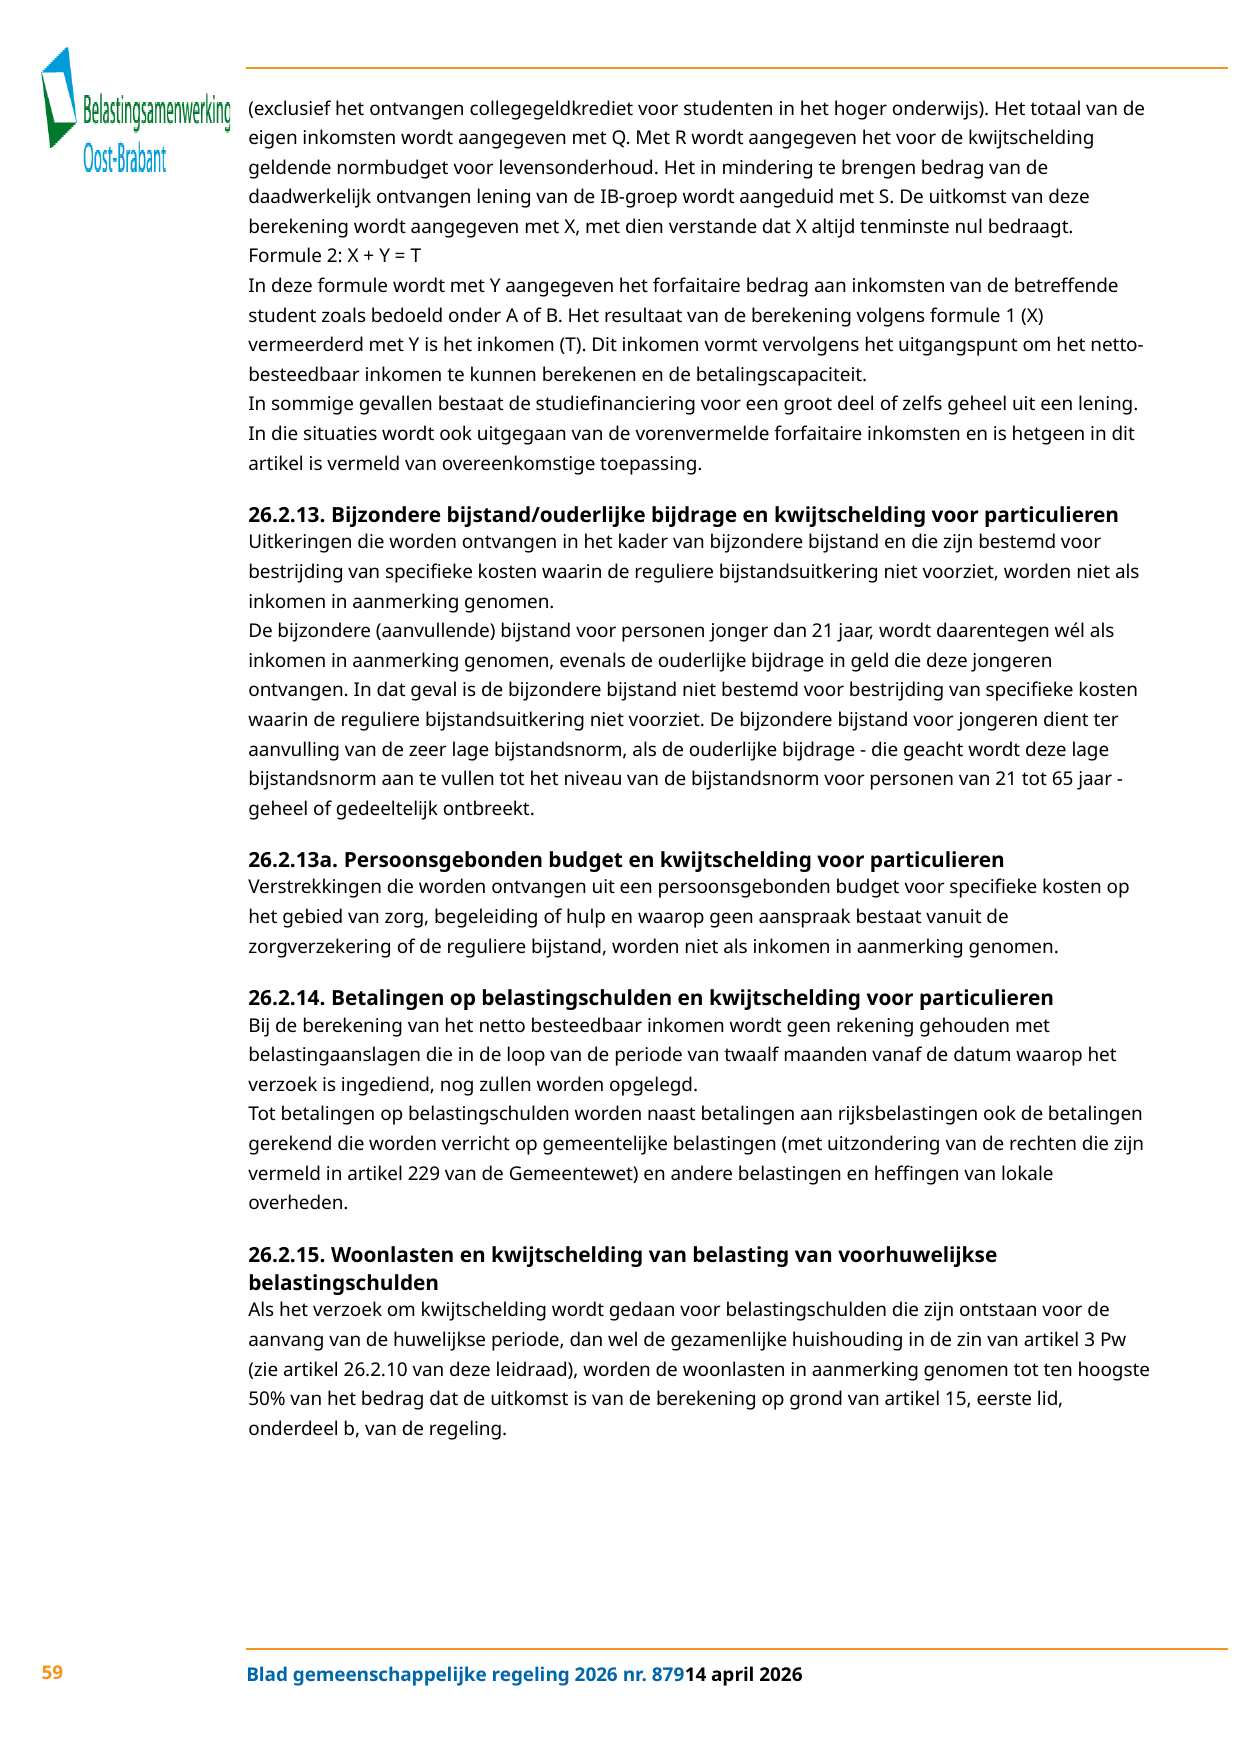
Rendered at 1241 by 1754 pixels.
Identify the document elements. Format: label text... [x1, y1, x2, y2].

text Verstrekkingen die worden ontvangen uit een persoonsgebonden budget voor specifieke kosten op het gebied van zorg, begeleiding of hulp en waarop geen aanspraak bestaat vanuit de zorgverzekering of de reguliere bijstand, worden niet als inkomen in aanmerking genomen. [248, 874, 1152, 959]
picture [41, 47, 231, 172]
text 26.2.14. Betalingen op belastingschulden en kwijtschelding voor particulieren [248, 983, 1152, 1012]
text Als het verzoek om kwijtschelding wordt gedaan voor belastingschulden die zijn ontstaan voor de aanvang van de huwelijkse periode, dan wel de gezamenlijke huishouding in de zin van artikel 3 Pw (zie artikel 26.2.10 van deze leidraad), worden de woonlasten in aanmerking genomen tot ten hoogste 50% van het bedrag dat de uitkomst is van de berekening op grond van artikel 15, eerste lid, onderdeel b, van de regeling. [248, 1297, 1152, 1441]
text De bijzondere (aanvullende) bijstand voor personen jonger dan 21 jaar, wordt daarentegen wél als inkomen in aanmerking genomen, evenals de ouderlijke bijdrage in geld die deze jongeren ontvangen. In dat geval is de bijzondere bijstand niet bestemd voor bestrijding van specifieke kosten waarin de reguliere bijstandsuitkering niet voorziet. De bijzondere bijstand voor jongeren dient ter aanvulling van de zeer lage bijstandsnorm, als de ouderlijke bijdrage - die geacht wordt deze lage bijstandsnorm aan te vullen tot het niveau van de bijstandsnorm voor personen van 21 tot 65 jaar - geheel of gedeeltelijk ontbreekt. [248, 617, 1152, 821]
text 26.2.13a. Persoonsgebonden budget en kwijtschelding voor particulieren [248, 845, 1152, 874]
text In deze formule wordt met Y aangegeven het forfaitaire bedrag aan inkomsten van de betreffende student zoals bedoeld onder A of B. Het resultaat van de berekening volgens formule 1 (X) vermeerderd met Y is het inkomen (T). Dit inkomen vormt vervolgens het uitgangspunt om het netto-besteedbaar inkomen te kunnen berekenen en de betalingscapaciteit. [248, 272, 1152, 387]
picture [86, 146, 91, 169]
text Formule 2: X + Y = T [248, 243, 1152, 268]
text In sommige gevallen bestaat de studiefinanciering voor een groot deel of zelfs geheel uit een lening. In die situaties wordt ook uitgegaan van de vorenvermelde forfaitaire inkomsten en is hetgeen in dit artikel is vermeld van overeenkomstige toepassing. [248, 391, 1152, 476]
text Uitkeringen die worden ontvangen in het kader van bijzondere bijstand en die zijn bestemd voor bestrijding van specifieke kosten waarin de reguliere bijstandsuitkering niet voorziet, worden niet als inkomen in aanmerking genomen. [248, 529, 1152, 613]
text 26.2.13. Bijzondere bijstand/ouderlijke bijdrage en kwijtschelding voor particulieren [248, 500, 1152, 529]
text Bij de berekening van het netto besteedbaar inkomen wordt geen rekening gehouden met belastingaanslagen die in de loop van de periode van twaalf maanden vanaf de datum waarop het verzoek is ingediend, nog zullen worden opgelegd. [248, 1012, 1152, 1097]
text (exclusief het ontvangen collegegeldkrediet voor studenten in het hoger onderwijs). Het totaal van de eigen inkomsten wordt aangegeven met Q. Met R wordt aangegeven het voor de kwijtschelding geldende normbudget voor levensonderhoud. Het in mindering te brengen bedrag van de daadwerkelijk ontvangen lening van de IB-groep wordt aangeduid met S. De uitkomst van deze berekening wordt aangegeven met X, met dien verstande dat X altijd tenminste nul bedraagt. [248, 95, 1152, 239]
text Tot betalingen op belastingschulden worden naast betalingen aan rijksbelastingen ook de betalingen gerekend die worden verricht op gemeentelijke belastingen (met uitzondering van de rechten die zijn vermeld in artikel 229 van de Gemeentewet) en andere belastingen en heffingen van lokale overheden. [248, 1101, 1152, 1215]
picture [100, 161, 105, 172]
picture [91, 163, 96, 172]
text 26.2.15. Woonlasten en kwijtschelding van belasting van voorhuwelijkse belastingschulden [248, 1240, 1152, 1297]
picture [129, 155, 134, 172]
